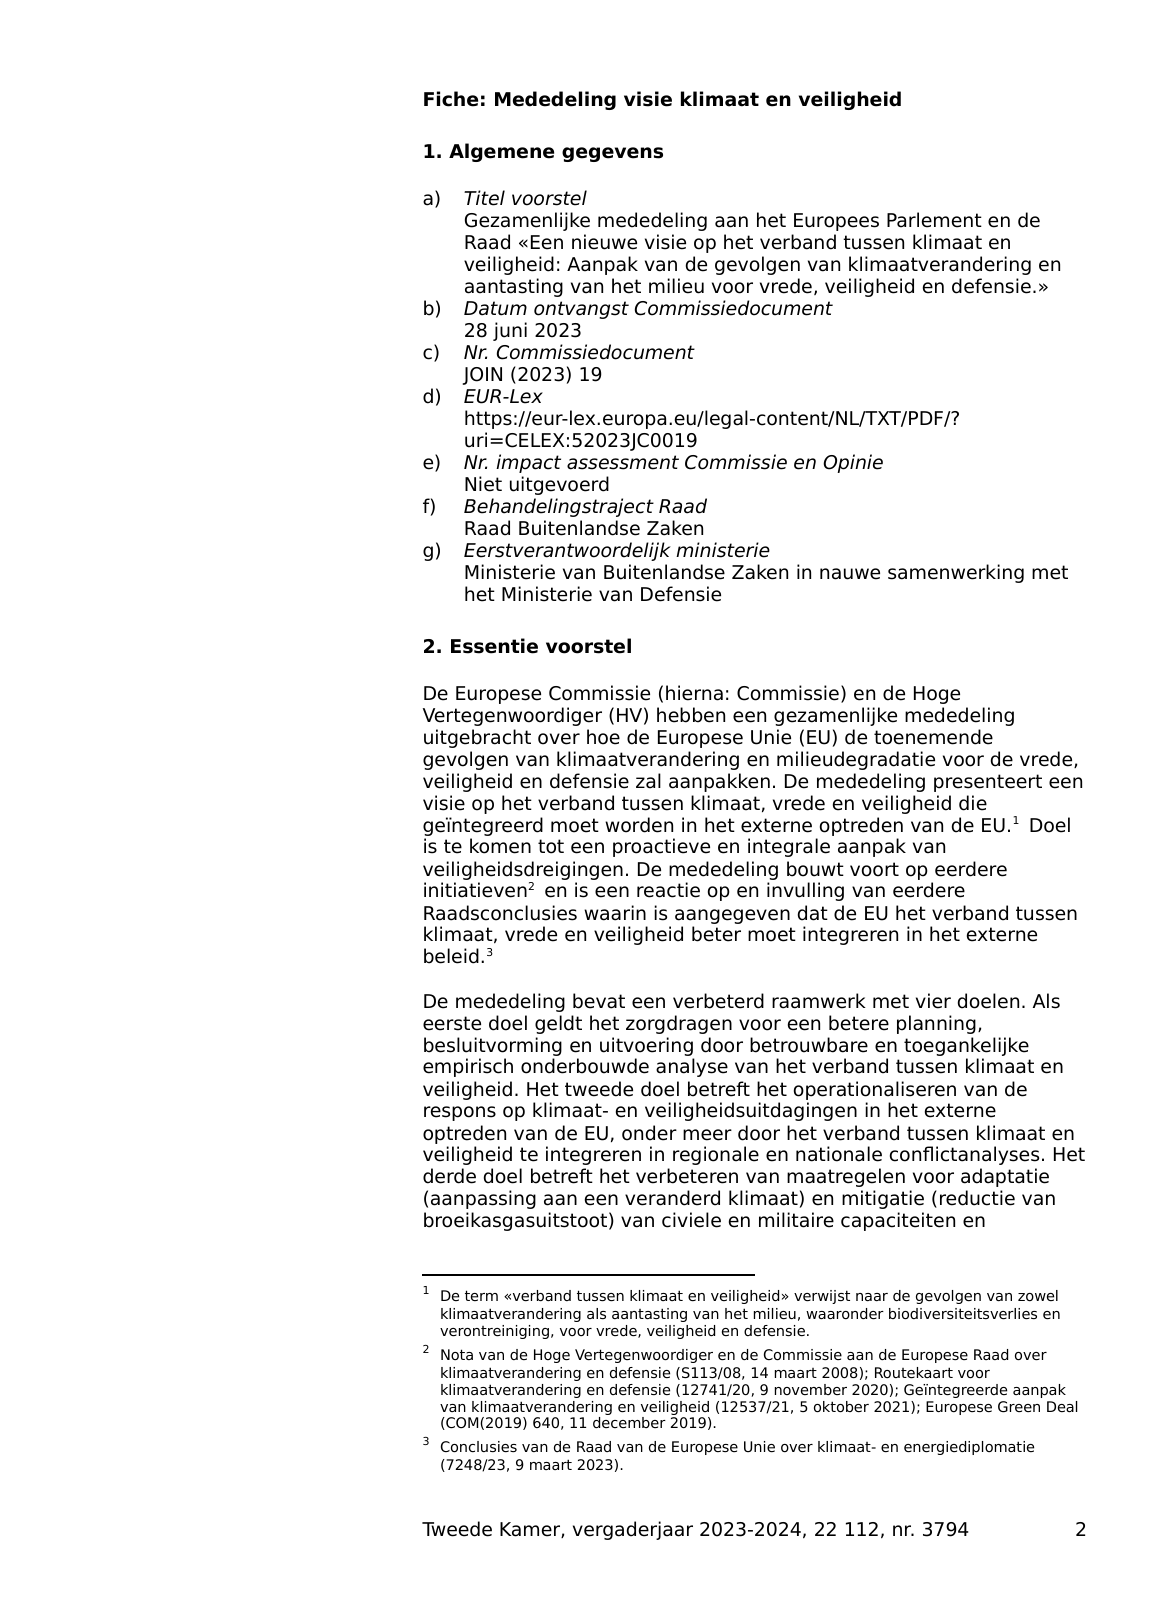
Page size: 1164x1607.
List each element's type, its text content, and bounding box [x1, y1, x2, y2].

text f) Behandelingstraject Raad [422, 496, 1087, 518]
text b) Datum ontvangst Commissiedocument [422, 298, 1087, 320]
text g) Eerstverantwoordelijk ministerie [422, 540, 1087, 562]
text Ministerie van Buitenlandse Zaken in nauwe samenwerking met het Ministerie van Defensie [464, 562, 1087, 606]
text De mededeling bevat een verbeterd raamwerk met vier doelen. Als eerste doel geldt het zorgdragen voor een betere planning, besluitvorming en uitvoering door betrouwbare en toegankelijke empirisch onderbouwde analyse van het verband tussen klimaat en veiligheid. Het tweede doel betreft het operationaliseren van de respons op klimaat- en veiligheidsuitdagingen in het externe optreden van de EU, onder meer door het verband tussen klimaat en veiligheid te integreren in regionale en nationale conflictanalyses. Het derde doel betreft het verbeteren van maatregelen voor adaptatie (aanpassing aan een veranderd klimaat) en mitigatie (reductie van broeikasgasuitstoot) van civiele en militaire capaciteiten en [422, 991, 1087, 1232]
subtitle 1. Algemene gegevens [422, 141, 1087, 163]
text De term «verband tussen klimaat en veiligheid» verwijst naar de gevolgen van zowel klimaatverandering als aantasting van het milieu, waaronder biodiversiteitsverlies en verontreiniging, voor vrede, veiligheid en defensie. [422, 1284, 1087, 1340]
text Nota van de Hoge Vertegenwoordiger en de Commissie aan de Europese Raad over klimaatverandering en defensie (S113/08, 14 maart 2008); Routekaart voor klimaatverandering en defensie (12741/20, 9 november 2020); Geïntegreerde aanpak van klimaatverandering en veiligheid (12537/21, 5 oktober 2021); Europese Green Deal (COM(2019) 640, 11 december 2019). [422, 1343, 1087, 1432]
text e) Nr. impact assessment Commissie en Opinie [422, 452, 1087, 474]
text JOIN (2023) 19 [464, 364, 1087, 386]
text Conclusies van de Raad van de Europese Unie over klimaat- en energiediplomatie (7248/23, 9 maart 2023). [422, 1435, 1087, 1474]
text 28 juni 2023 [464, 320, 1087, 342]
text d) EUR-Lex [422, 386, 1087, 408]
subtitle 2. Essentie voorstel [422, 636, 1087, 658]
subtitle Fiche: Mededeling visie klimaat en veiligheid [422, 89, 1087, 111]
text Niet uitgevoerd [464, 474, 1087, 496]
text De Europese Commissie (hierna: Commissie) en de Hoge Vertegenwoordiger (HV) hebben een gezamenlijke mededeling uitgebracht over hoe de Europese Unie (EU) de toenemende gevolgen van klimaatverandering en milieudegradatie voor de vrede, veiligheid en defensie zal aanpakken. De mededeling presenteert een visie op het verband tussen klimaat, vrede en veiligheid die geïntegreerd moet worden in het externe optreden van de EU. Doel is te komen tot een proactieve en integrale aanpak van veiligheidsdreigingen. De mededeling bouwt voort op eerdere initiatieven en is een reactie op en invulling van eerdere Raadsconclusies waarin is aangegeven dat de EU het verband tussen klimaat, vrede en veiligheid beter moet integreren in het externe beleid. [422, 683, 1087, 968]
text Raad Buitenlandse Zaken [464, 518, 1087, 540]
text c) Nr. Commissiedocument [422, 342, 1087, 364]
text Gezamenlijke mededeling aan het Europees Parlement en de Raad «Een nieuwe visie op het verband tussen klimaat en veiligheid: Aanpak van de gevolgen van klimaatverandering en aantasting van het milieu voor vrede, veiligheid en defensie.» [464, 210, 1087, 298]
text a) Titel voorstel [422, 188, 1087, 210]
text https://eur-lex.europa.eu/legal-content/NL/TXT/PDF/?uri=CELEX:52023JC0019 [464, 408, 1087, 452]
